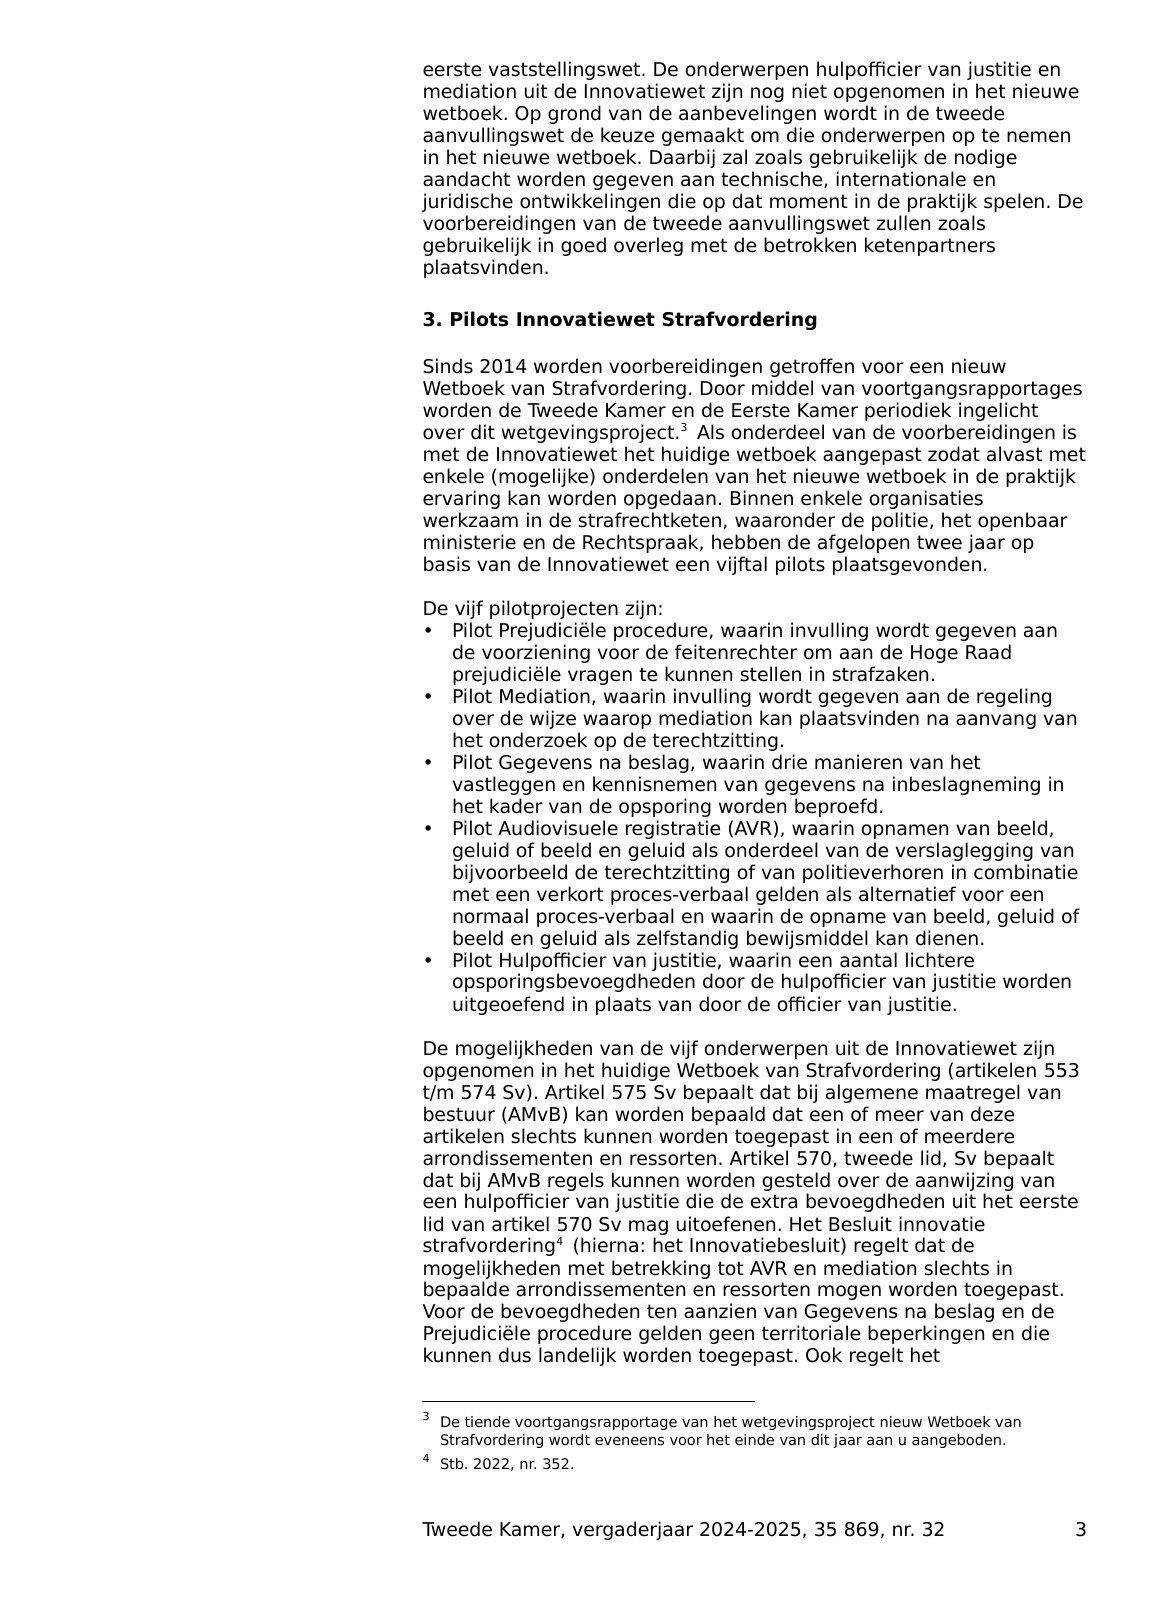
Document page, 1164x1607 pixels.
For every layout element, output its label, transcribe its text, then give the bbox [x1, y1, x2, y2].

text eerste vaststellingswet. De onderwerpen hulpofficier van justitie en mediation uit de Innovatiewet zijn nog niet opgenomen in het nieuwe wetboek. Op grond van de aanbevelingen wordt in de tweede aanvullingswet de keuze gemaakt om die onderwerpen op te nemen in het nieuwe wetboek. Daarbij zal zoals gebruikelijk de nodige aandacht worden gegeven aan technische, internationale en juridische ontwikkelingen die op dat moment in de praktijk spelen. De voorbereidingen van de tweede aanvullingswet zullen zoals gebruikelijk in goed overleg met de betrokken ketenpartners plaatsvinden. [422, 59, 1087, 279]
text Sinds 2014 worden voorbereidingen getroffen voor een nieuw Wetboek van Strafvordering. Door middel van voortgangsrapportages worden de Tweede Kamer en de Eerste Kamer periodiek ingelicht over dit wetgevingsproject. Als onderdeel van de voorbereidingen is met de Innovatiewet het huidige wetboek aangepast zodat alvast met enkele (mogelijke) onderdelen van het nieuwe wetboek in de praktijk ervaring kan worden opgedaan. Binnen enkele organisaties werkzaam in de strafrechtketen, waaronder de politie, het openbaar ministerie en de Rechtspraak, hebben de afgelopen twee jaar op basis van de Innovatiewet een vijftal pilots plaatsgevonden. [422, 356, 1087, 576]
text • Pilot Gegevens na beslag, waarin drie manieren van het vastleggen en kennisnemen van gegevens na inbeslagneming in het kader van de opsporing worden beproefd. [422, 752, 1087, 818]
subtitle 3. Pilots Innovatiewet Strafvordering [422, 309, 1087, 331]
text De tiende voortgangsrapportage van het wetgevingsproject nieuw Wetboek van Strafvordering wordt eveneens voor het einde van dit jaar aan u aangeboden. [422, 1410, 1087, 1449]
text Stb. 2022, nr. 352. [422, 1452, 1087, 1474]
text • Pilot Mediation, waarin invulling wordt gegeven aan de regeling over de wijze waarop mediation kan plaatsvinden na aanvang van het onderzoek op de terechtzitting. [422, 686, 1087, 752]
text • Pilot Hulpofficier van justitie, waarin een aantal lichtere opsporingsbevoegdheden door de hulpofficier van justitie worden uitgeoefend in plaats van door de officier van justitie. [422, 949, 1087, 1015]
text • Pilot Prejudiciële procedure, waarin invulling wordt gegeven aan de voorziening voor de feitenrechter om aan de Hoge Raad prejudiciële vragen te kunnen stellen in strafzaken. [422, 620, 1087, 686]
text De mogelijkheden van de vijf onderwerpen uit de Innovatiewet zijn opgenomen in het huidige Wetboek van Strafvordering (artikelen 553 t/m 574 Sv). Artikel 575 Sv bepaalt dat bij algemene maatregel van bestuur (AMvB) kan worden bepaald dat een of meer van deze artikelen slechts kunnen worden toegepast in een of meerdere arrondissementen en ressorten. Artikel 570, tweede lid, Sv bepaalt dat bij AMvB regels kunnen worden gesteld over de aanwijzing van een hulpofficier van justitie die de extra bevoegdheden uit het eerste lid van artikel 570 Sv mag uitoefenen. Het Besluit innovatie strafvordering (hierna: het Innovatiebesluit) regelt dat de mogelijkheden met betrekking tot AVR en mediation slechts in bepaalde arrondissementen en ressorten mogen worden toegepast. Voor de bevoegdheden ten aanzien van Gegevens na beslag en de Prejudiciële procedure gelden geen territoriale beperkingen en die kunnen dus landelijk worden toegepast. Ook regelt het [422, 1038, 1087, 1367]
text De vijf pilotprojecten zijn: [422, 598, 1087, 620]
text • Pilot Audiovisuele registratie (AVR), waarin opnamen van beeld, geluid of beeld en geluid als onderdeel van de verslaglegging van bijvoorbeeld de terechtzitting of van politieverhoren in combinatie met een verkort proces-verbaal gelden als alternatief voor een normaal proces-verbaal en waarin de opname van beeld, geluid of beeld en geluid als zelfstandig bewijsmiddel kan dienen. [422, 818, 1087, 949]
